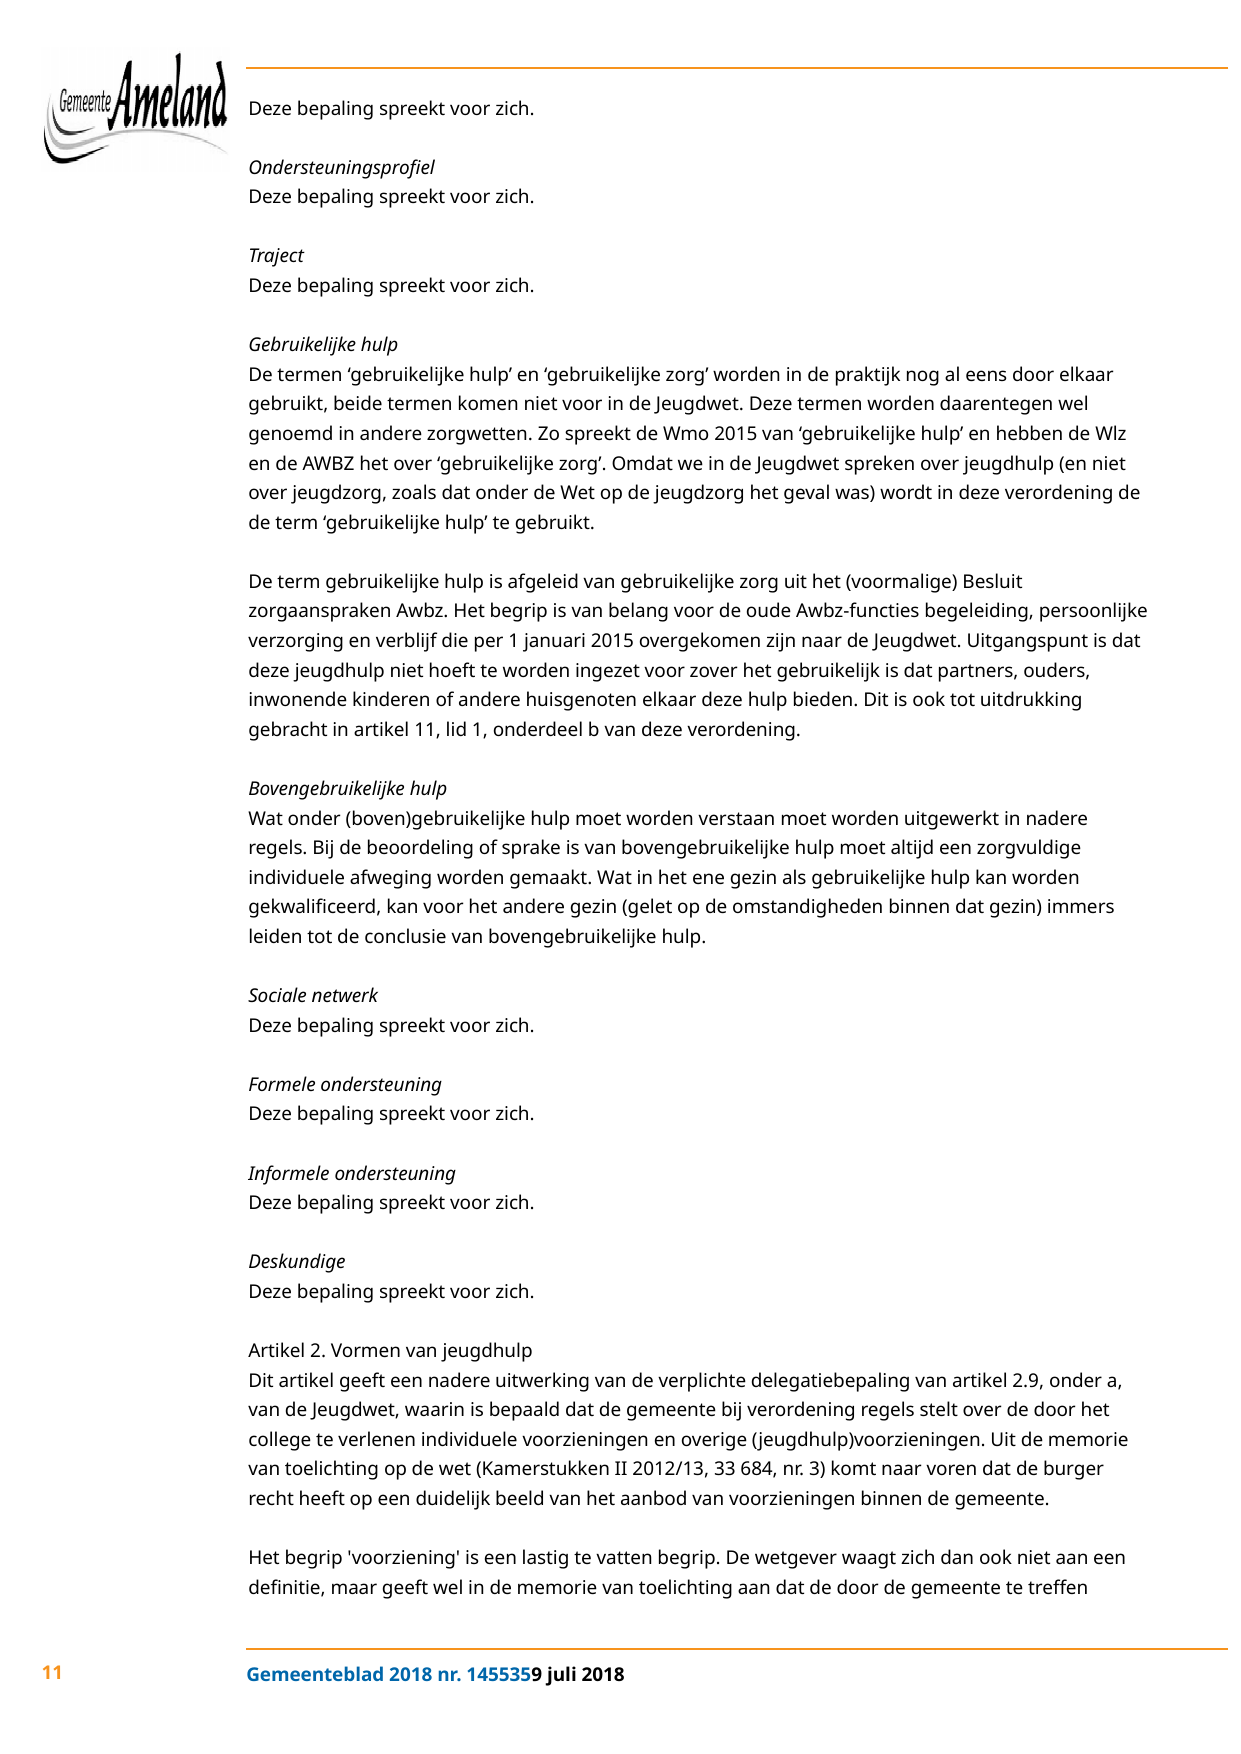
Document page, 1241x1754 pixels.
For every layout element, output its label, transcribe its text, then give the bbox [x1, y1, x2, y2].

text Deze bepaling spreekt voor zich. [248, 1189, 1152, 1215]
text De term gebruikelijke hulp is afgeleid van gebruikelijke zorg uit het (voormalige) Besluit zorgaanspraken Awbz. Het begrip is van belang voor de oude Awbz-functies begeleiding, persoonlijke verzorging en verblijf die per 1 januari 2015 overgekomen zijn naar de Jeugdwet. Uitgangspunt is dat deze jeugdhulp niet hoeft te worden ingezet voor zover het gebruikelijk is dat partners, ouders, inwonende kinderen of andere huisgenoten elkaar deze hulp bieden. Dit is ook tot uitdrukking gebracht in artikel 11, lid 1, onderdeel b van deze verordening. [248, 568, 1152, 742]
text Informele ondersteuning [248, 1160, 1152, 1186]
text Sociale netwerk [248, 982, 1152, 1008]
text Dit artikel geeft een nadere uitwerking van de verplichte delegatiebepaling van artikel 2.9, onder a, van de Jeugdwet, waarin is bepaald dat de gemeente bij verordening regels stelt over de door het college te verlenen individuele voorzieningen en overige (jeugdhulp)voorzieningen. Uit de memorie van toelichting op de wet (Kamerstukken II 2012/13, 33 684, nr. 3) komt naar voren dat de burger recht heeft op een duidelijk beeld van het aanbod van voorzieningen binnen de gemeente. [248, 1367, 1152, 1511]
text Deze bepaling spreekt voor zich. [248, 1012, 1152, 1038]
text Het begrip 'voorziening' is een lastig te vatten begrip. De wetgever waagt zich dan ook niet aan een definitie, maar geeft wel in de memorie van toelichting aan dat de door de gemeente te treffen [248, 1544, 1152, 1600]
text Bovengebruikelijke hulp [248, 775, 1152, 801]
text Formele ondersteuning [248, 1071, 1152, 1097]
text Deze bepaling spreekt voor zich. [248, 95, 1152, 121]
text Ondersteuningsprofiel [248, 154, 1152, 180]
text Deze bepaling spreekt voor zich. [248, 1101, 1152, 1126]
text Deskundige [248, 1248, 1152, 1274]
text Traject [248, 243, 1152, 268]
text Deze bepaling spreekt voor zich. [248, 1278, 1152, 1304]
text Deze bepaling spreekt voor zich. [248, 183, 1152, 209]
text Gebruikelijke hulp [248, 331, 1152, 357]
text Artikel 2. Vormen van jeugdhulp [248, 1337, 1152, 1363]
text Deze bepaling spreekt voor zich. [248, 272, 1152, 298]
text De termen ‘gebruikelijke hulp’ en ‘gebruikelijke zorg’ worden in de praktijk nog al eens door elkaar gebruikt, beide termen komen niet voor in de Jeugdwet. Deze termen worden daarentegen wel genoemd in andere zorgwetten. Zo spreekt de Wmo 2015 van ‘gebruikelijke hulp’ en hebben de Wlz en de AWBZ het over ‘gebruikelijke zorg’. Omdat we in de Jeugdwet spreken over jeugdhulp (en niet over jeugdzorg, zoals dat onder de Wet op de jeugdzorg het geval was) wordt in deze verordening de de term ‘gebruikelijke hulp’ te gebruikt. [248, 361, 1152, 535]
text Wat onder (boven)gebruikelijke hulp moet worden verstaan moet worden uitgewerkt in nadere regels. Bij de beoordeling of sprake is van bovengebruikelijke hulp moet altijd een zorgvuldige individuele afweging worden gemaakt. Wat in het ene gezin als gebruikelijke hulp kan worden gekwalificeerd, kan voor het andere gezin (gelet op de omstandigheden binnen dat gezin) immers leiden tot de conclusie van bovengebruikelijke hulp. [248, 805, 1152, 949]
picture [41, 47, 231, 172]
